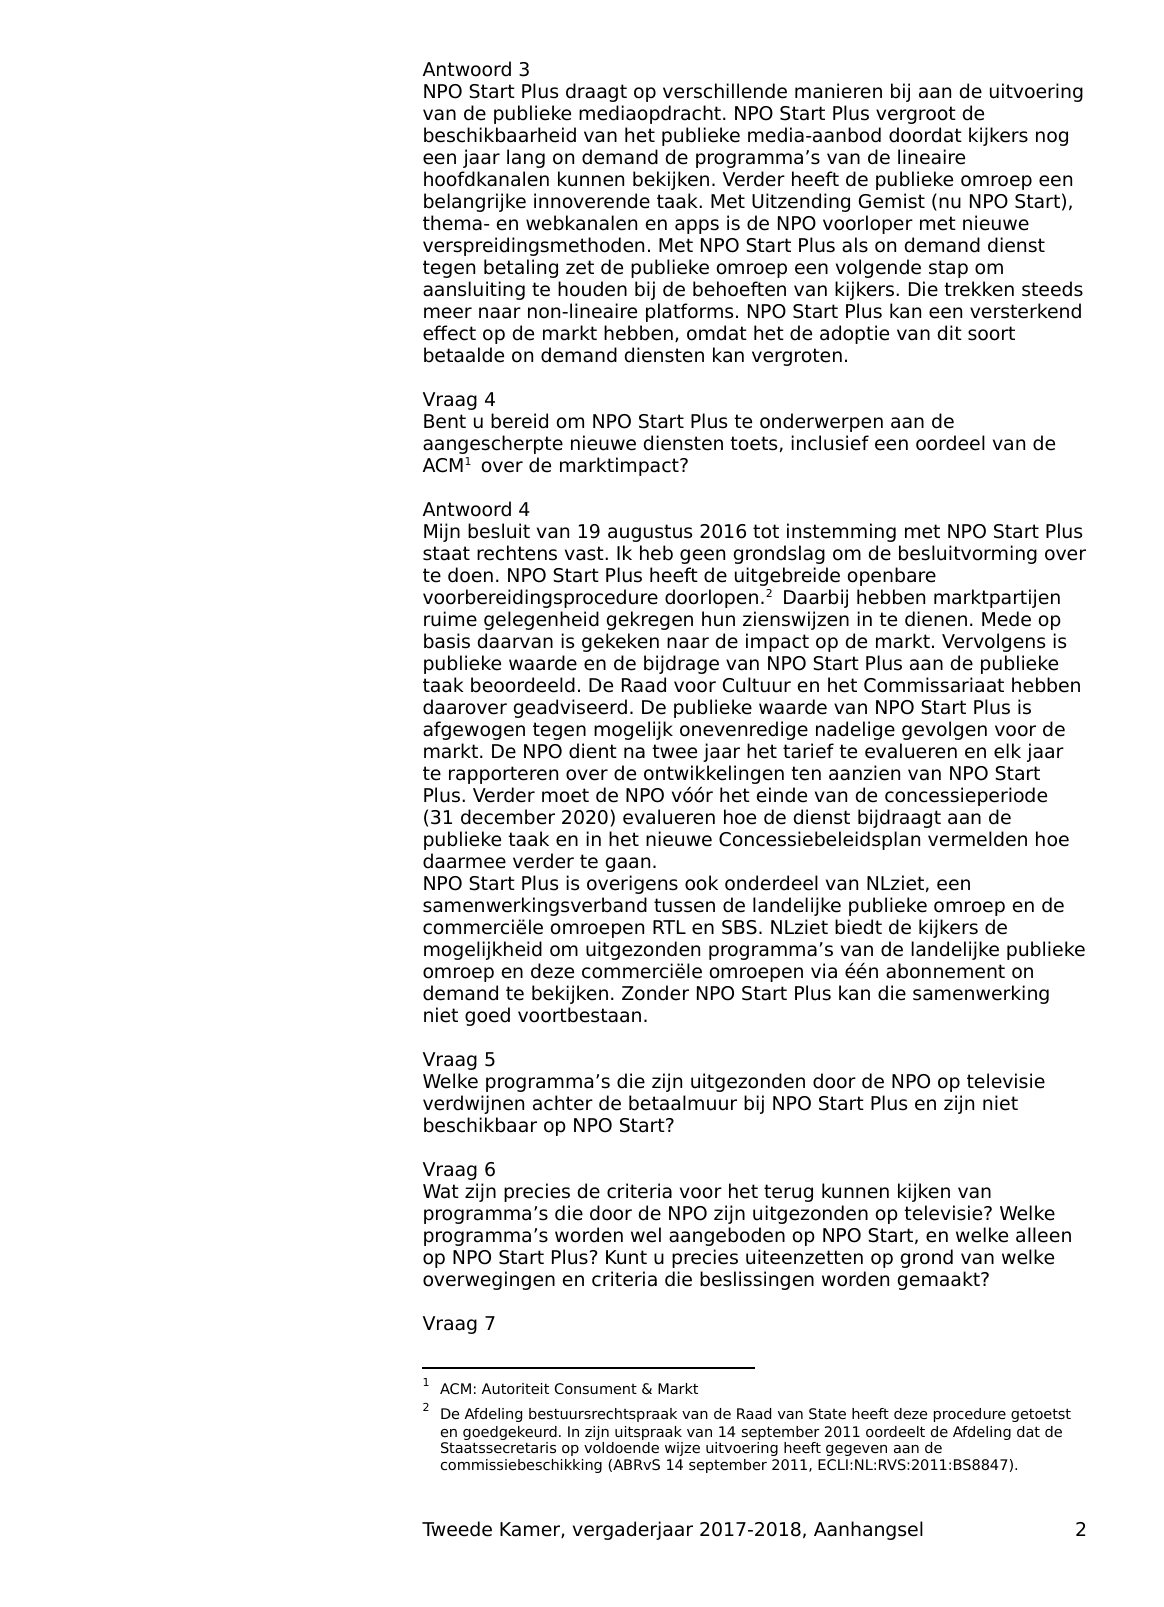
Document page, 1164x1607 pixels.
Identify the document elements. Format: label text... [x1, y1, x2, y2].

text ACM: Autoriteit Consument & Markt [422, 1377, 1087, 1399]
text Antwoord 3 [422, 59, 1087, 81]
text Mijn besluit van 19 augustus 2016 tot instemming met NPO Start Plus staat rechtens vast. Ik heb geen grondslag om de besluitvorming over te doen. NPO Start Plus heeft de uitgebreide openbare voorbereidingsprocedure doorlopen. Daarbij hebben marktpartijen ruime gelegenheid gekregen hun zienswijzen in te dienen. Mede op basis daarvan is gekeken naar de impact op de markt. Vervolgens is publieke waarde en de bijdrage van NPO Start Plus aan de publieke taak beoordeeld. De Raad voor Cultuur en het Commissariaat hebben daarover geadviseerd. De publieke waarde van NPO Start Plus is afgewogen tegen mogelijk onevenredige nadelige gevolgen voor de markt. De NPO dient na twee jaar het tarief te evalueren en elk jaar te rapporteren over de ontwikkelingen ten aanzien van NPO Start Plus. Verder moet de NPO vóór het einde van de concessieperiode (31 december 2020) evalueren hoe de dienst bijdraagt aan de publieke taak en in het nieuwe Concessiebeleidsplan vermelden hoe daarmee verder te gaan. [422, 521, 1087, 873]
text Bent u bereid om NPO Start Plus te onderwerpen aan de aangescherpte nieuwe diensten toets, inclusief een oordeel van de ACM over de marktimpact? [422, 411, 1087, 477]
text Antwoord 4 [422, 499, 1087, 521]
text Vraag 5 [422, 1049, 1087, 1071]
text Vraag 6 [422, 1159, 1087, 1181]
text Vraag 7 [422, 1313, 1087, 1335]
text NPO Start Plus is overigens ook onderdeel van NLziet, een samenwerkingsverband tussen de landelijke publieke omroep en de commerciële omroepen RTL en SBS. NLziet biedt de kijkers de mogelijkheid om uitgezonden programma’s van de landelijke publieke omroep en deze commerciële omroepen via één abonnement on demand te bekijken. Zonder NPO Start Plus kan die samenwerking niet goed voortbestaan. [422, 873, 1087, 1027]
text NPO Start Plus draagt op verschillende manieren bij aan de uitvoering van de publieke mediaopdracht. NPO Start Plus vergroot de beschikbaarheid van het publieke media-aanbod doordat kijkers nog een jaar lang on demand de programma’s van de lineaire hoofdkanalen kunnen bekijken. Verder heeft de publieke omroep een belangrijke innoverende taak. Met Uitzending Gemist (nu NPO Start), thema- en webkanalen en apps is de NPO voorloper met nieuwe verspreidingsmethoden. Met NPO Start Plus als on demand dienst tegen betaling zet de publieke omroep een volgende stap om aansluiting te houden bij de behoeften van kijkers. Die trekken steeds meer naar non-lineaire platforms. NPO Start Plus kan een versterkend effect op de markt hebben, omdat het de adoptie van dit soort betaalde on demand diensten kan vergroten. [422, 81, 1087, 367]
text Wat zijn precies de criteria voor het terug kunnen kijken van programma’s die door de NPO zijn uitgezonden op televisie? Welke programma’s worden wel aangeboden op NPO Start, en welke alleen op NPO Start Plus? Kunt u precies uiteenzetten op grond van welke overwegingen en criteria die beslissingen worden gemaakt? [422, 1181, 1087, 1291]
text Vraag 4 [422, 389, 1087, 411]
text Welke programma’s die zijn uitgezonden door de NPO op televisie verdwijnen achter de betaalmuur bij NPO Start Plus en zijn niet beschikbaar op NPO Start? [422, 1071, 1087, 1137]
text De Afdeling bestuursrechtspraak van de Raad van State heeft deze procedure getoetst en goedgekeurd. In zijn uitspraak van 14 september 2011 oordeelt de Afdeling dat de Staatssecretaris op voldoende wijze uitvoering heeft gegeven aan de commissiebeschikking (ABRvS 14 september 2011, ECLI꞉NL꞉RVS꞉2011꞉BS8847). [422, 1402, 1087, 1474]
